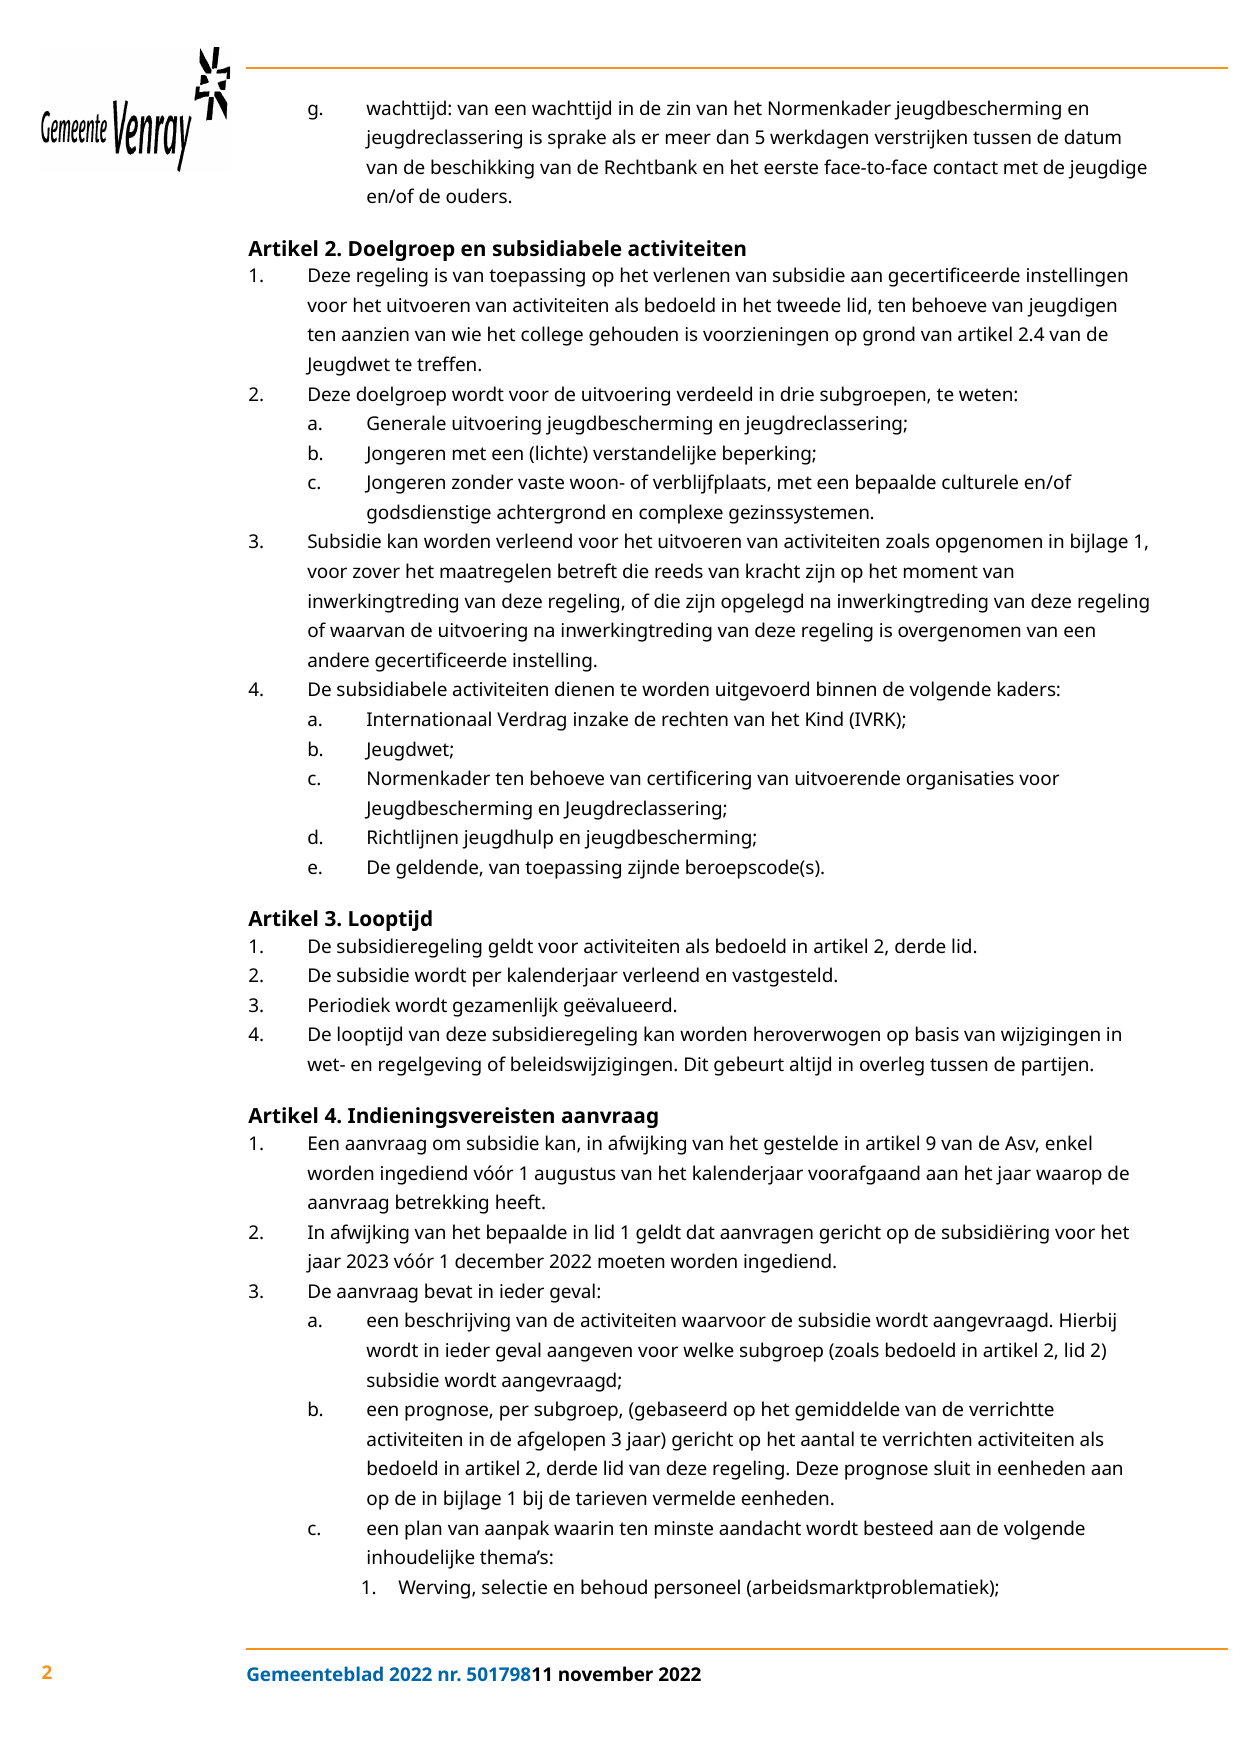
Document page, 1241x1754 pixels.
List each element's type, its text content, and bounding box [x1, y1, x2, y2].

text Artikel 3. Looptijd [248, 904, 1152, 933]
list De geldende, van toepassing zijnde beroepscode(s). [307, 854, 1152, 880]
list De aanvraag bevat in ieder geval: [248, 1278, 1152, 1304]
list De subsidieregeling geldt voor activiteiten als bedoeld in artikel 2, derde lid. [248, 933, 1152, 959]
list De subsidie wordt per kalenderjaar verleend en vastgesteld. [248, 962, 1152, 988]
list wachttijd: van een wachttijd in de zin van het Normenkader jeugdbescherming en jeugdreclassering is sprake als er meer dan 5 werkdagen verstrijken tussen de datum van de beschikking van de Rechtbank en het eerste face-to-face contact met de jeugdige en/of de ouders. [307, 95, 1152, 209]
list Normenkader ten behoeve van certificering van uitvoerende organisaties voor Jeugdbescherming en Jeugdreclassering; [307, 765, 1152, 821]
list In afwijking van het bepaalde in lid 1 geldt dat aanvragen gericht op de subsidiëring voor het jaar 2023 vóór 1 december 2022 moeten worden ingediend. [248, 1219, 1152, 1274]
list Periodiek wordt gezamenlijk geëvalueerd. [248, 992, 1152, 1018]
list De subsidiabele activiteiten dienen te worden uitgevoerd binnen de volgende kaders: [248, 677, 1152, 702]
list Subsidie kan worden verleend voor het uitvoeren van activiteiten zoals opgenomen in bijlage 1, voor zover het maatregelen betreft die reeds van kracht zijn op het moment van inwerkingtreding van deze regeling, of die zijn opgelegd na inwerkingtreding van deze regeling of waarvan de uitvoering na inwerkingtreding van deze regeling is overgenomen van een andere gecertificeerde instelling. [248, 529, 1152, 673]
list Internationaal Verdrag inzake de rechten van het Kind (IVRK); [307, 706, 1152, 732]
list Richtlijnen jeugdhulp en jeugdbescherming; [307, 824, 1152, 850]
list De looptijd van deze subsidieregeling kan worden heroverwogen op basis van wijzigingen in wet- en regelgeving of beleidswijzigingen. Dit gebeurt altijd in overleg tussen de partijen. [248, 1022, 1152, 1077]
list Een aanvraag om subsidie kan, in afwijking van het gestelde in artikel 9 van de Asv, enkel worden ingediend vóór 1 augustus van het kalenderjaar voorafgaand aan het jaar waarop de aanvraag betrekking heeft. [248, 1130, 1152, 1215]
list een plan van aanpak waarin ten minste aandacht wordt besteed aan de volgende inhoudelijke thema’s: [307, 1515, 1152, 1570]
text Artikel 4. Indieningsvereisten aanvraag [248, 1102, 1152, 1130]
list een beschrijving van de activiteiten waarvoor de subsidie wordt aangevraagd. Hierbij wordt in ieder geval aangeven voor welke subgroep (zoals bedoeld in artikel 2, lid 2) subsidie wordt aangevraagd; [307, 1308, 1152, 1392]
list Deze doelgroep wordt voor de uitvoering verdeeld in drie subgroepen, te weten: [248, 381, 1152, 406]
list een prognose, per subgroep, (gebaseerd op het gemiddelde van de verrichtte activiteiten in de afgelopen 3 jaar) gericht op het aantal te verrichten activiteiten als bedoeld in artikel 2, derde lid van deze regeling. Deze prognose sluit in eenheden aan op de in bijlage 1 bij de tarieven vermelde eenheden. [307, 1396, 1152, 1511]
list Jongeren met een (lichte) verstandelijke beperking; [307, 440, 1152, 466]
list Generale uitvoering jeugdbescherming en jeugdreclassering; [307, 410, 1152, 436]
list Jongeren zonder vaste woon- of verblijfplaats, met een bepaalde culturele en/of godsdienstige achtergrond en complexe gezinssystemen. [307, 469, 1152, 525]
list Jeugdwet; [307, 736, 1152, 761]
text Artikel 2. Doelgroep en subsidiabele activiteiten [248, 234, 1152, 262]
list Deze regeling is van toepassing op het verlenen van subsidie aan gecertificeerde instellingen voor het uitvoeren van activiteiten als bedoeld in het tweede lid, ten behoeve van jeugdigen ten aanzien van wie het college gehouden is voorzieningen op grond van artikel 2.4 van de Jeugdwet te treffen. [248, 262, 1152, 377]
list Werving, selectie en behoud personeel (arbeidsmarktproblematiek); [361, 1574, 1152, 1599]
picture [41, 47, 231, 172]
